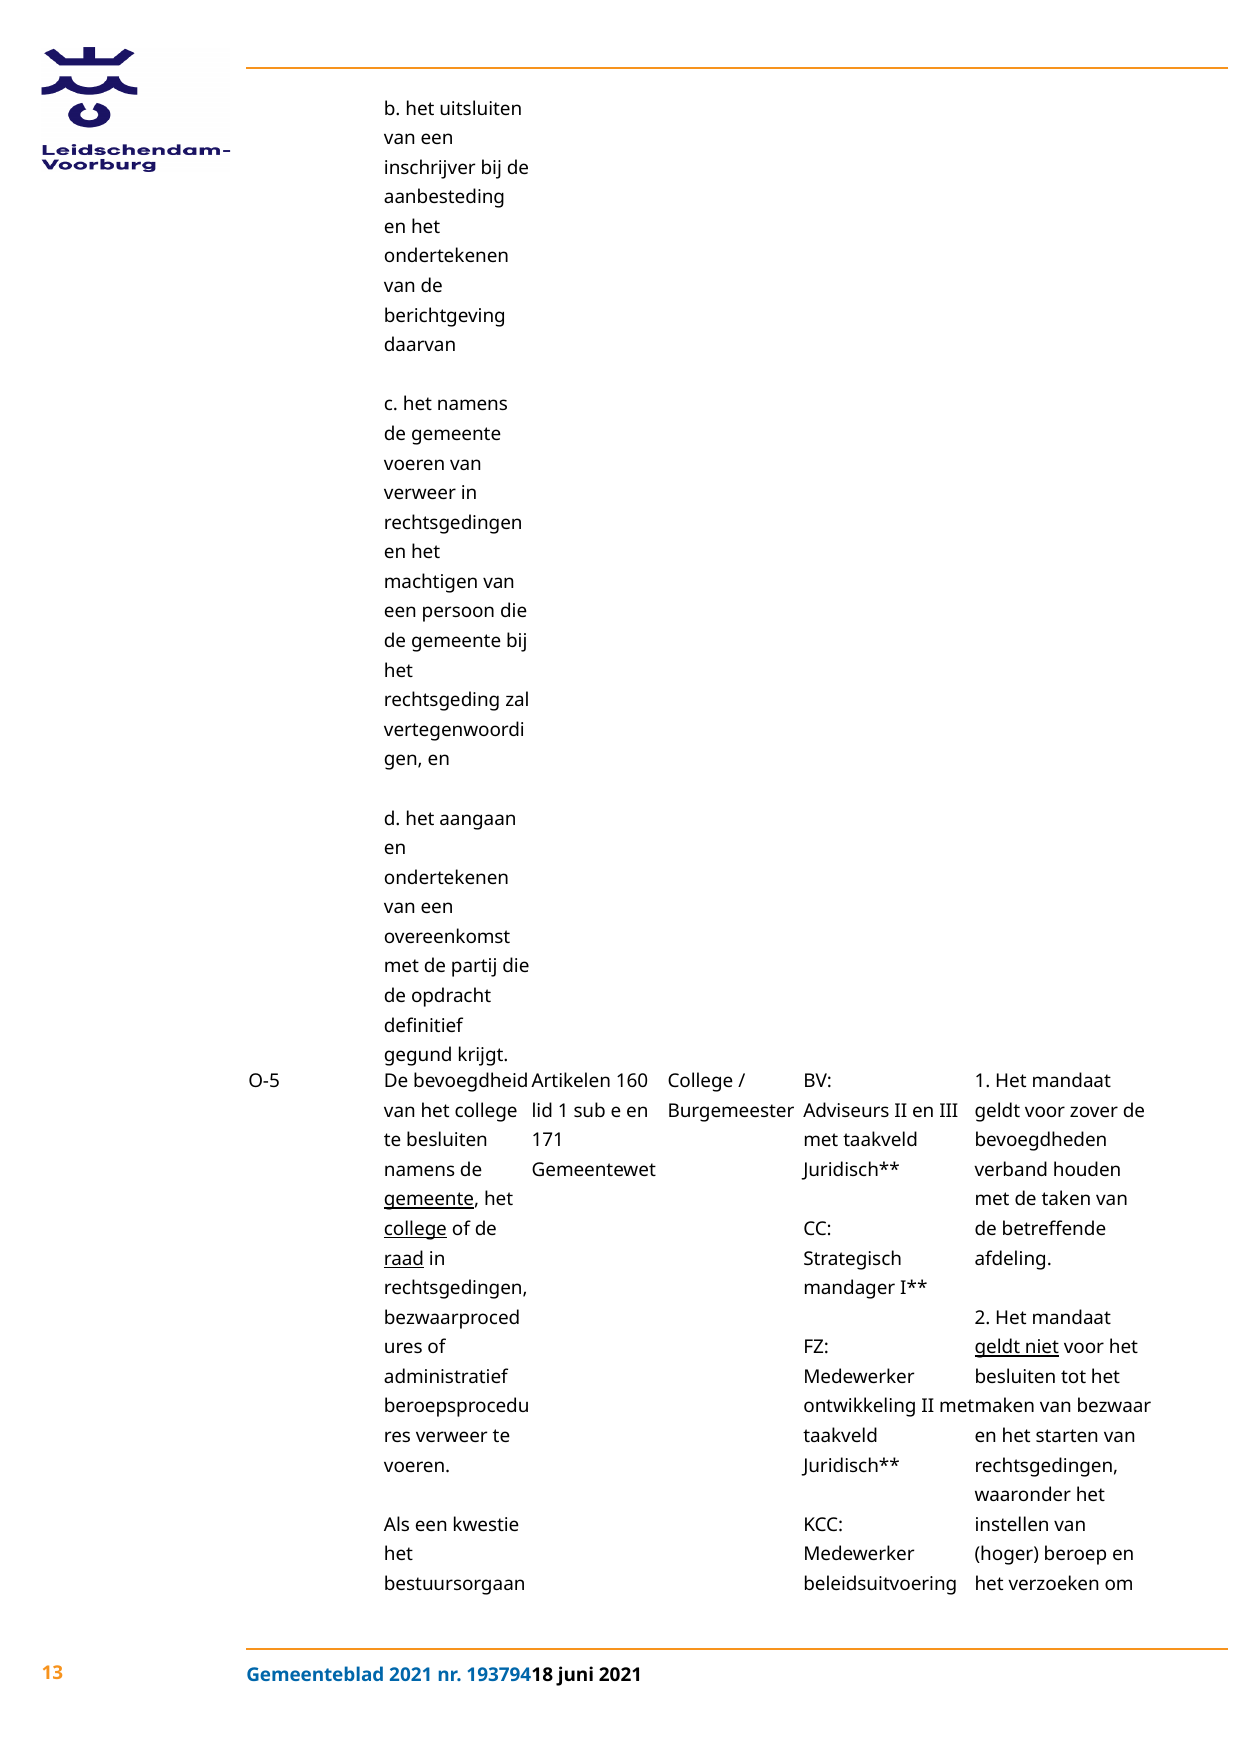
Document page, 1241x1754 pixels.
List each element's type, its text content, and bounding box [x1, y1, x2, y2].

table_cell Artikelen 160 lid 1 sub e en 171 Gemeentewet [531, 1067, 667, 1596]
table_cell De bevoegdheid van het college te besluiten namens de gemeente, het college of de raad in rechtsgedingen, bezwaarprocedures of administratief beroepsprocedures verweer te voeren. Als een kwestie het bestuursorgaan [384, 1067, 531, 1596]
table_cell [974, 95, 1152, 1067]
table_cell [248, 95, 384, 1067]
table_cell BV: Adviseurs II en III met taakveld Juridisch** CC: Strategisch mandager I** FZ: Medewerker ontwikkeling II met taakveld Juridisch** KCC: Medewerker beleidsuitvoering [803, 1067, 974, 1596]
table_cell [803, 95, 974, 1067]
table_cell [667, 95, 803, 1067]
table_cell [531, 95, 667, 1067]
table_cell 1. Het mandaat geldt voor zover de bevoegdheden verband houden met de taken van de betreffende afdeling. 2. Het mandaat geldt niet voor het besluiten tot het maken van bezwaar en het starten van rechtsgedingen, waaronder het instellen van (hoger) beroep en het verzoeken om [974, 1067, 1152, 1596]
table_cell College / Burgemeester [667, 1067, 803, 1596]
table_cell O-5 [248, 1067, 384, 1596]
table_cell b. het uitsluiten van een inschrijver bij de aanbesteding en het ondertekenen van de berichtgeving daarvan c. het namens de gemeente voeren van verweer in rechtsgedingen en het machtigen van een persoon die de gemeente bij het rechtsgeding zal vertegenwoordigen, en d. het aangaan en ondertekenen van een overeenkomst met de partij die de opdracht definitief gegund krijgt. [384, 95, 531, 1067]
picture [41, 47, 231, 172]
